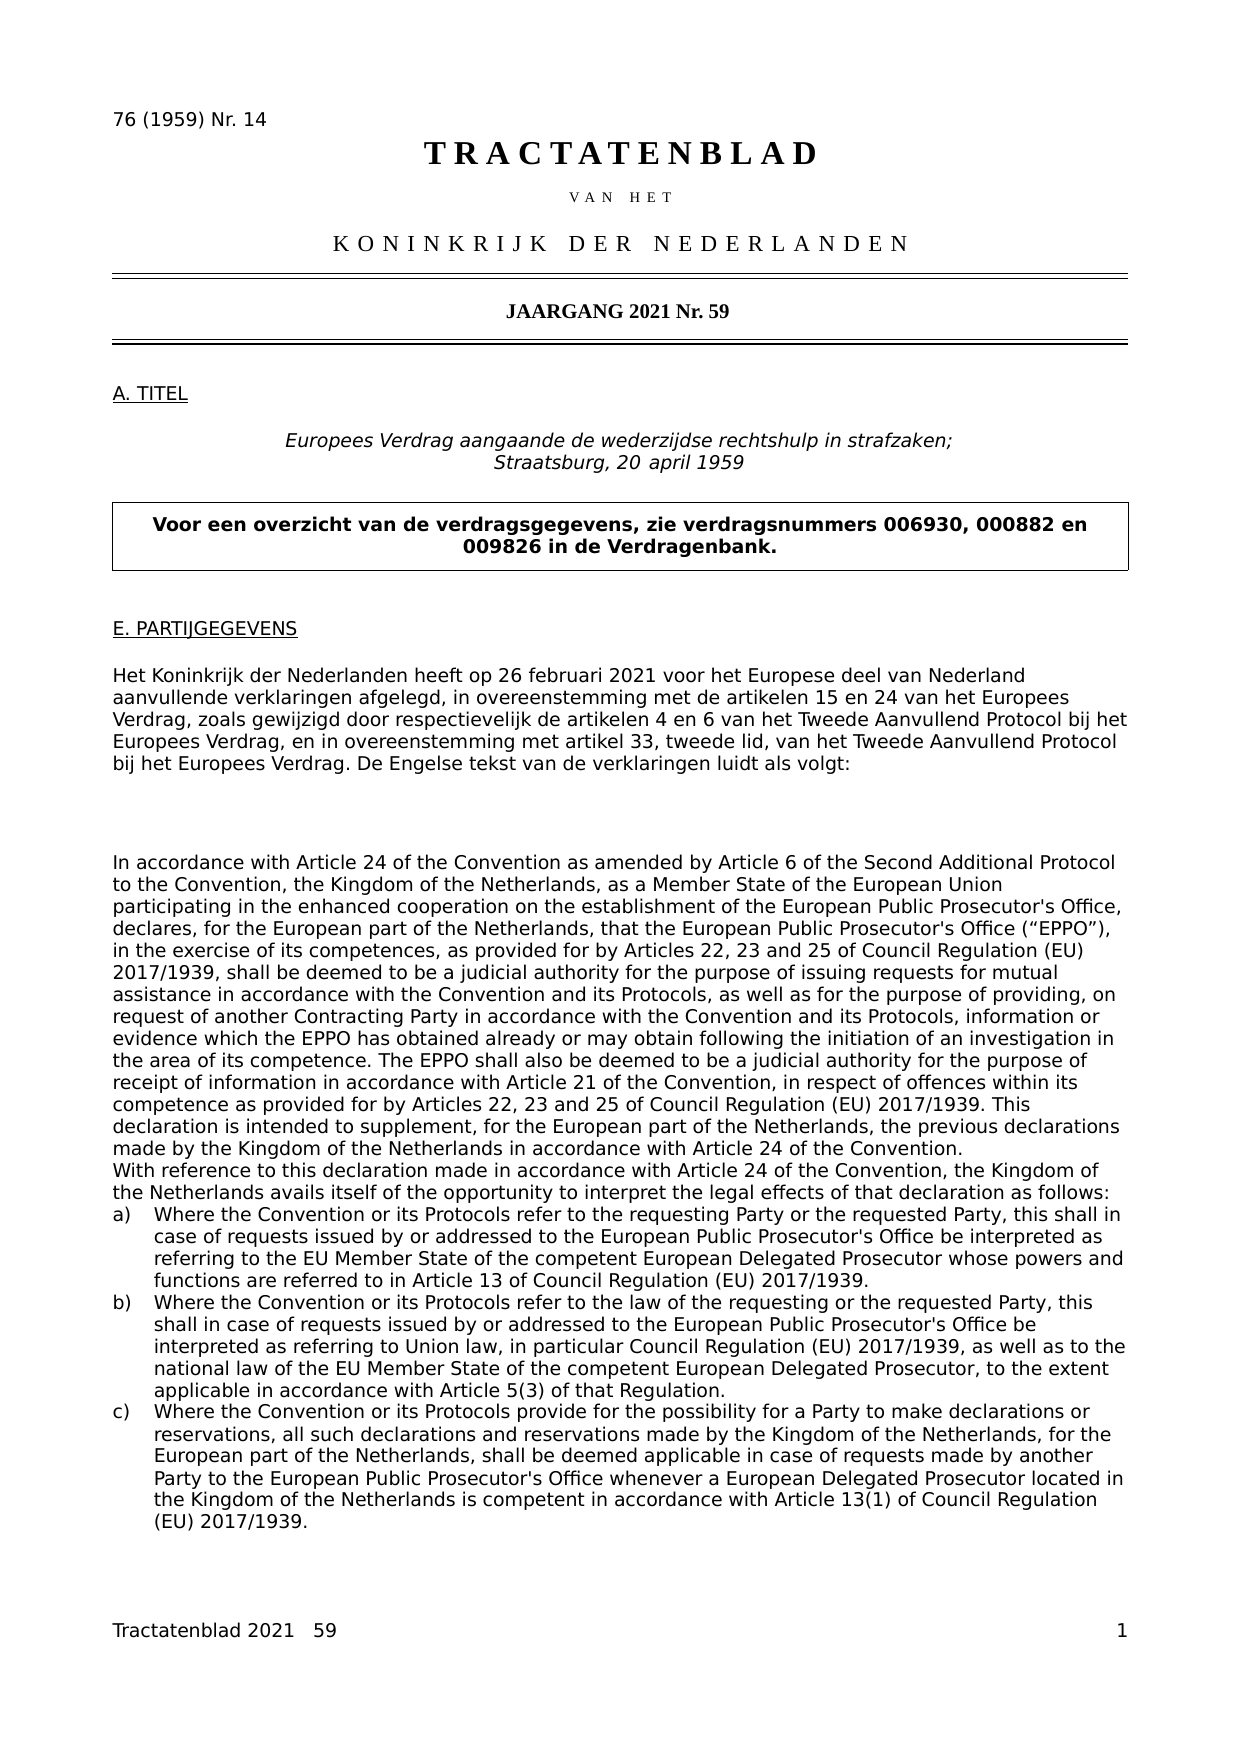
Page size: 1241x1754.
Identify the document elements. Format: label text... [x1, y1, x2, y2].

subtitle A. TITEL [112, 383, 1128, 405]
text VAN HET [112, 189, 1128, 206]
text a) Where the Convention or its Protocols refer to the requesting Party or the requested Party, this shall in case of requests issued by or addressed to the European Public Prosecutor's Office be interpreted as referring to the EU Member State of the competent European Delegated Prosecutor whose powers and functions are referred to in Article 13 of Council Regulation (EU) 2017/1939. [112, 1204, 1128, 1292]
text With reference to this declaration made in accordance with Article 24 of the Convention, the Kingdom of the Netherlands avails itself of the opportunity to interpret the legal effects of that declaration as follows: [112, 1160, 1128, 1204]
text Straatsburg, 20 april 1959 [112, 452, 1128, 474]
text KONINKRIJK DER NEDERLANDEN [112, 229, 1128, 256]
text In accordance with Article 24 of the Convention as amended by Article 6 of the Second Additional Protocol to the Convention, the Kingdom of the Netherlands, as a Member State of the European Union participating in the enhanced cooperation on the establishment of the European Public Prosecutor's Office, declares, for the European part of the Netherlands, that the European Public Prosecutor's Office (“EPPO”), in the exercise of its competences, as provided for by Articles 22, 23 and 25 of Council Regulation (EU) 2017/1939, shall be deemed to be a judicial authority for the purpose of issuing requests for mutual assistance in accordance with the Convention and its Protocols, as well as for the purpose of providing, on request of another Contracting Party in accordance with the Convention and its Protocols, information or evidence which the EPPO has obtained already or may obtain following the initiation of an investigation in the area of its competence. The EPPO shall also be deemed to be a judicial authority for the purpose of receipt of information in accordance with Article 21 of the Convention, in respect of offences within its competence as provided for by Articles 22, 23 and 25 of Council Regulation (EU) 2017/1939. This declaration is intended to supplement, for the European part of the Netherlands, the previous declarations made by the Kingdom of the Netherlands in accordance with Article 24 of the Convention. [112, 852, 1128, 1160]
text c) Where the Convention or its Protocols provide for the possibility for a Party to make declarations or reservations, all such declarations and reservations made by the Kingdom of the Netherlands, for the European part of the Netherlands, shall be deemed applicable in case of requests made by another Party to the European Public Prosecutor's Office whenever a European Delegated Prosecutor located in the Kingdom of the Netherlands is competent in accordance with Article 13(1) of Council Regulation (EU) 2017/1939. [112, 1401, 1128, 1533]
text JAARGANG 2021 Nr. 59 [112, 299, 1128, 323]
text Europees Verdrag aangaande de wederzijdse rechtshulp in strafzaken; [112, 430, 1128, 452]
subtitle E. PARTIJGEGEVENS [112, 618, 1128, 640]
text b) Where the Convention or its Protocols refer to the law of the requesting or the requested Party, this shall in case of requests issued by or addressed to the European Public Prosecutor's Office be interpreted as referring to Union law, in particular Council Regulation (EU) 2017/1939, as well as to the national law of the EU Member State of the competent European Delegated Prosecutor, to the extent applicable in accordance with Article 5(3) of that Regulation. [112, 1292, 1128, 1401]
text Het Koninkrijk der Nederlanden heeft op 26 februari 2021 voor het Europese deel van Nederland aanvullende verklaringen afgelegd, in overeenstemming met de artikelen 15 en 24 van het Europees Verdrag, zoals gewijzigd door respectievelijk de artikelen 4 en 6 van het Tweede Aanvullend Protocol bij het Europees Verdrag, en in overeenstemming met artikel 33, tweede lid, van het Tweede Aanvullend Protocol bij het Europees Verdrag. De Engelse tekst van de verklaringen luidt als volgt: [112, 665, 1128, 775]
text 76 (1959) Nr. 14 [112, 109, 1128, 131]
text TRACTATENBLAD [112, 133, 1128, 172]
